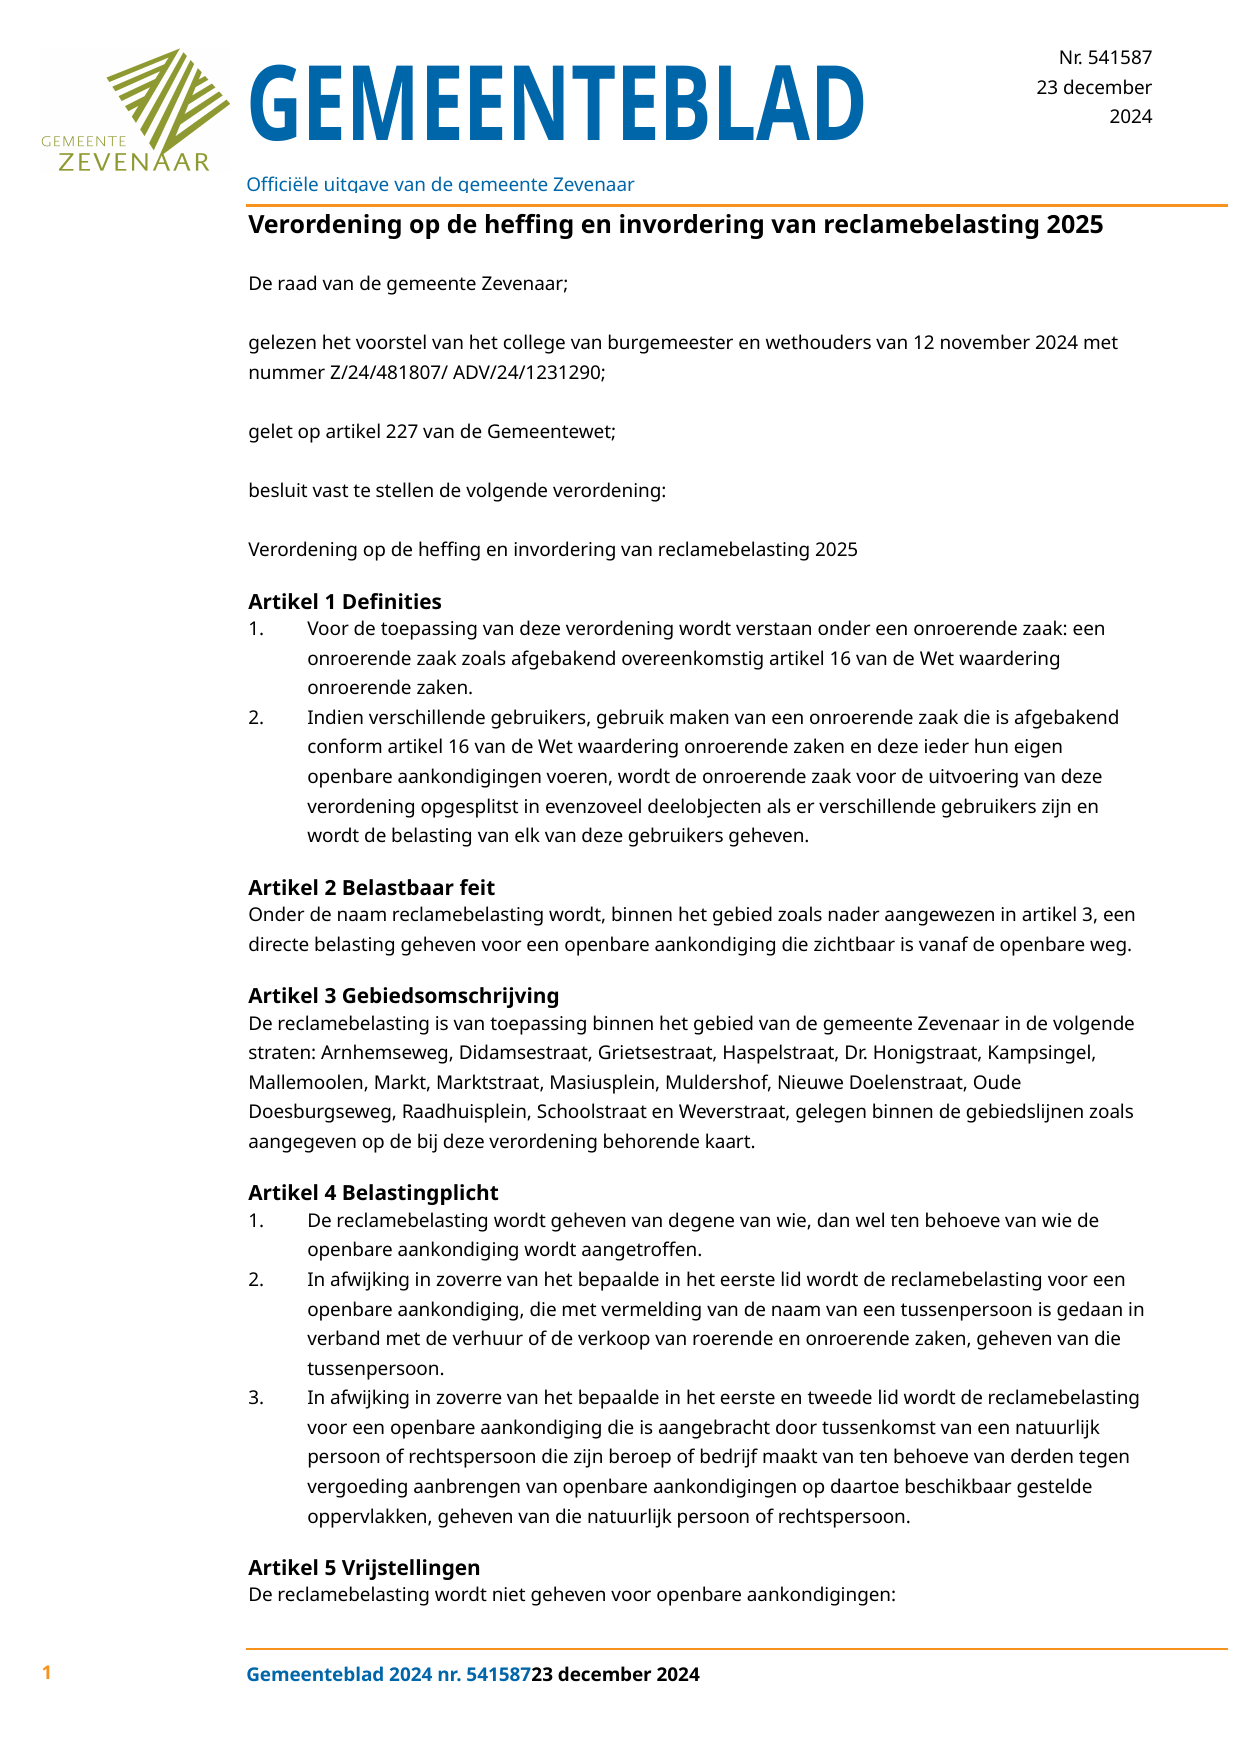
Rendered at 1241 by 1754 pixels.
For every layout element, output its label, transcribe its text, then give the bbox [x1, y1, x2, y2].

text ‎Verordening op de heffing en invordering van reclamebelasting 2025 [248, 207, 1152, 241]
list In afwijking in zoverre van het bepaalde in het eerste en tweede lid wordt de reclamebelasting voor een openbare aankondiging die is aangebracht door tussenkomst van een natuurlijk persoon of rechtspersoon die zijn beroep of bedrijf maakt van ten behoeve van derden tegen vergoeding aanbrengen van openbare aankondigingen op daartoe beschikbaar gestelde oppervlakken, geheven van die natuurlijk persoon of rechtspersoon. [248, 1384, 1152, 1528]
text Verordening op de heffing en invordering van reclamebelasting 2025 [248, 537, 1152, 562]
text Artikel 3 Gebiedsomschrijving [248, 981, 1152, 1010]
text besluit vast te stellen de volgende verordening: [248, 477, 1152, 503]
text Artikel 5 Vrijstellingen [248, 1553, 1152, 1582]
text Onder de naam reclamebelasting wordt, binnen het gebied zoals nader aangewezen in artikel 3, een directe belasting geheven voor een openbare aankondiging die zichtbaar is vanaf de openbare weg. [248, 901, 1152, 957]
text De reclamebelasting wordt niet geheven voor openbare aankondigingen: [248, 1582, 1152, 1607]
text De reclamebelasting is van toepassing binnen het gebied van de gemeente Zevenaar in de volgende straten: Arnhemseweg, Didamsestraat, Grietsestraat, Haspelstraat, Dr. Honigstraat, Kampsingel, Mallemoolen, Markt, Marktstraat, Masiusplein, Muldershof, Nieuwe Doelenstraat, Oude Doesburgseweg, Raadhuisplein, Schoolstraat en Weverstraat, gelegen binnen de gebiedslijnen zoals aangegeven op de bij deze verordening behorende kaart. [248, 1010, 1152, 1154]
picture [41, 47, 231, 172]
text Artikel 2 Belastbaar feit [248, 873, 1152, 901]
text ‎‎De raad van de gemeente Zevenaar; [248, 270, 1152, 296]
text gelet op artikel 227 van de Gemeentewet; [248, 418, 1152, 444]
text Artikel 4 Belastingplicht [248, 1178, 1152, 1207]
text Artikel 1 Definities [248, 587, 1152, 615]
text gelezen het voorstel van het college van burgemeester en wethouders van 12 november 2024 met nummer Z/24/481807/ ADV/24/1231290; [248, 329, 1152, 385]
list Indien verschillende gebruikers, gebruik maken van een onroerende zaak die is afgebakend conform artikel 16 van de Wet waardering onroerende zaken en deze ieder hun eigen openbare aankondigingen voeren, wordt de onroerende zaak voor de uitvoering van deze verordening opgesplitst in evenzoveel deelobjecten als er verschillende gebruikers zijn en wordt de belasting van elk van deze gebruikers geheven. [248, 704, 1152, 848]
list In afwijking in zoverre van het bepaalde in het eerste lid wordt de reclamebelasting voor een openbare aankondiging, die met vermelding van de naam van een tussenpersoon is gedaan in verband met de verhuur of de verkoop van roerende en onroerende zaken, geheven van die tussenpersoon. [248, 1266, 1152, 1381]
list Voor de toepassing van deze verordening wordt verstaan onder een onroerende zaak: een onroerende zaak zoals afgebakend overeenkomstig artikel 16 van de Wet waardering onroerende zaken. [248, 615, 1152, 700]
list De reclamebelasting wordt geheven van degene van wie, dan wel ten behoeve van wie de openbare aankondiging wordt aangetroffen. [248, 1207, 1152, 1262]
